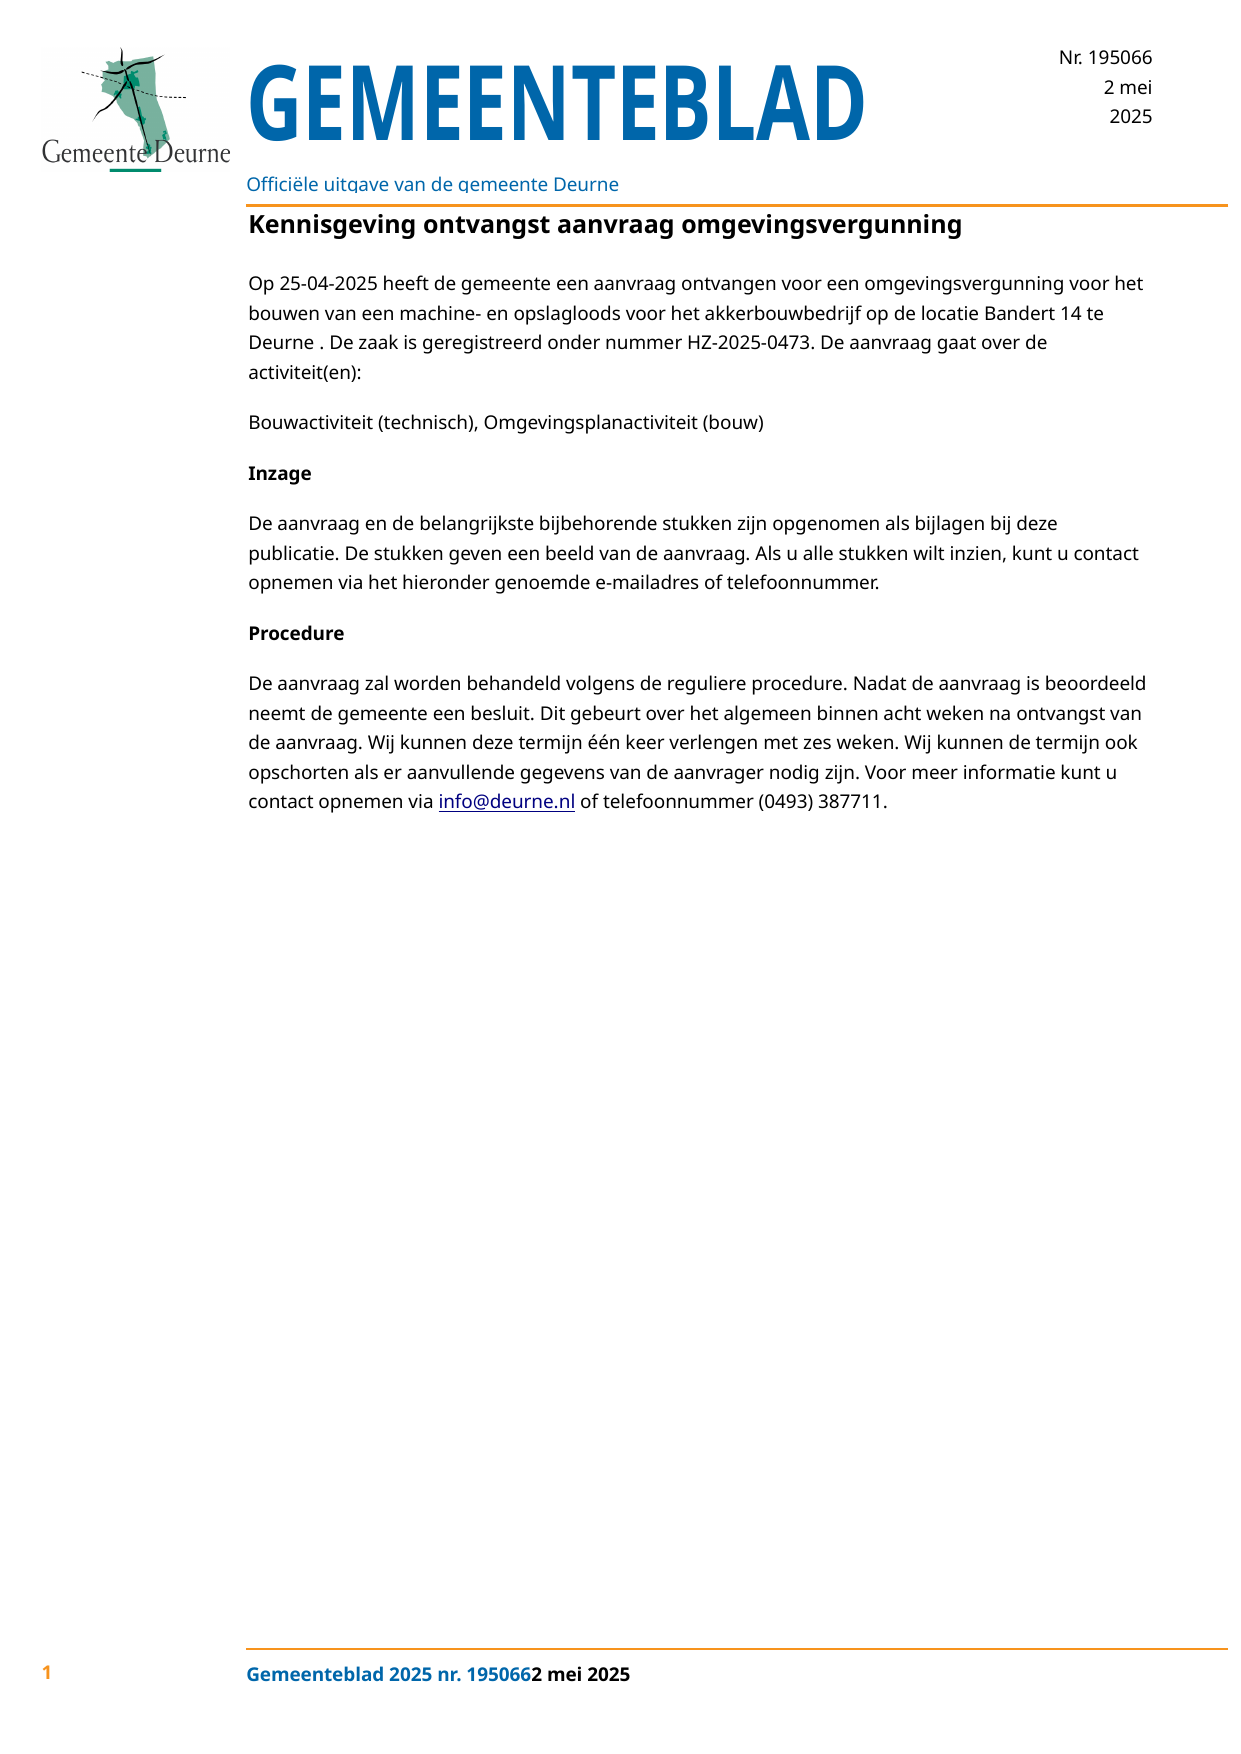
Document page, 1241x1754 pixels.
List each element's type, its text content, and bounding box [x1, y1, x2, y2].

text Kennisgeving ontvangst aanvraag omgevingsvergunning [248, 207, 1152, 241]
picture [41, 47, 231, 172]
text De aanvraag en de belangrijkste bijbehorende stukken zijn opgenomen als bijlagen bij deze publicatie. De stukken geven een beeld van de aanvraag. Als u alle stukken wilt inzien, kunt u contact opnemen via het hieronder genoemde e-mailadres of telefoonnummer. [248, 510, 1152, 595]
text Op 25-04-2025 heeft de gemeente een aanvraag ontvangen voor een omgevingsvergunning voor het bouwen van een machine- en opslagloods voor het akkerbouwbedrijf op de locatie Bandert 14 te Deurne . De zaak is geregistreerd onder nummer HZ-2025-0473. De aanvraag gaat over de activiteit(en): [248, 270, 1152, 385]
text Procedure [248, 620, 1152, 646]
text Inzage [248, 460, 1152, 486]
text De aanvraag zal worden behandeld volgens de reguliere procedure. Nadat de aanvraag is beoordeeld neemt de gemeente een besluit. Dit gebeurt over het algemeen binnen acht weken na ontvangst van de aanvraag. Wij kunnen deze termijn één keer verlengen met zes weken. Wij kunnen de termijn ook opschorten als er aanvullende gegevens van de aanvrager nodig zijn. Voor meer informatie kunt u contact opnemen via info@deurne.nl of telefoonnummer (0493) 387711. [248, 670, 1152, 814]
text Bouwactiviteit (technisch), Omgevingsplanactiviteit (bouw) [248, 409, 1152, 435]
